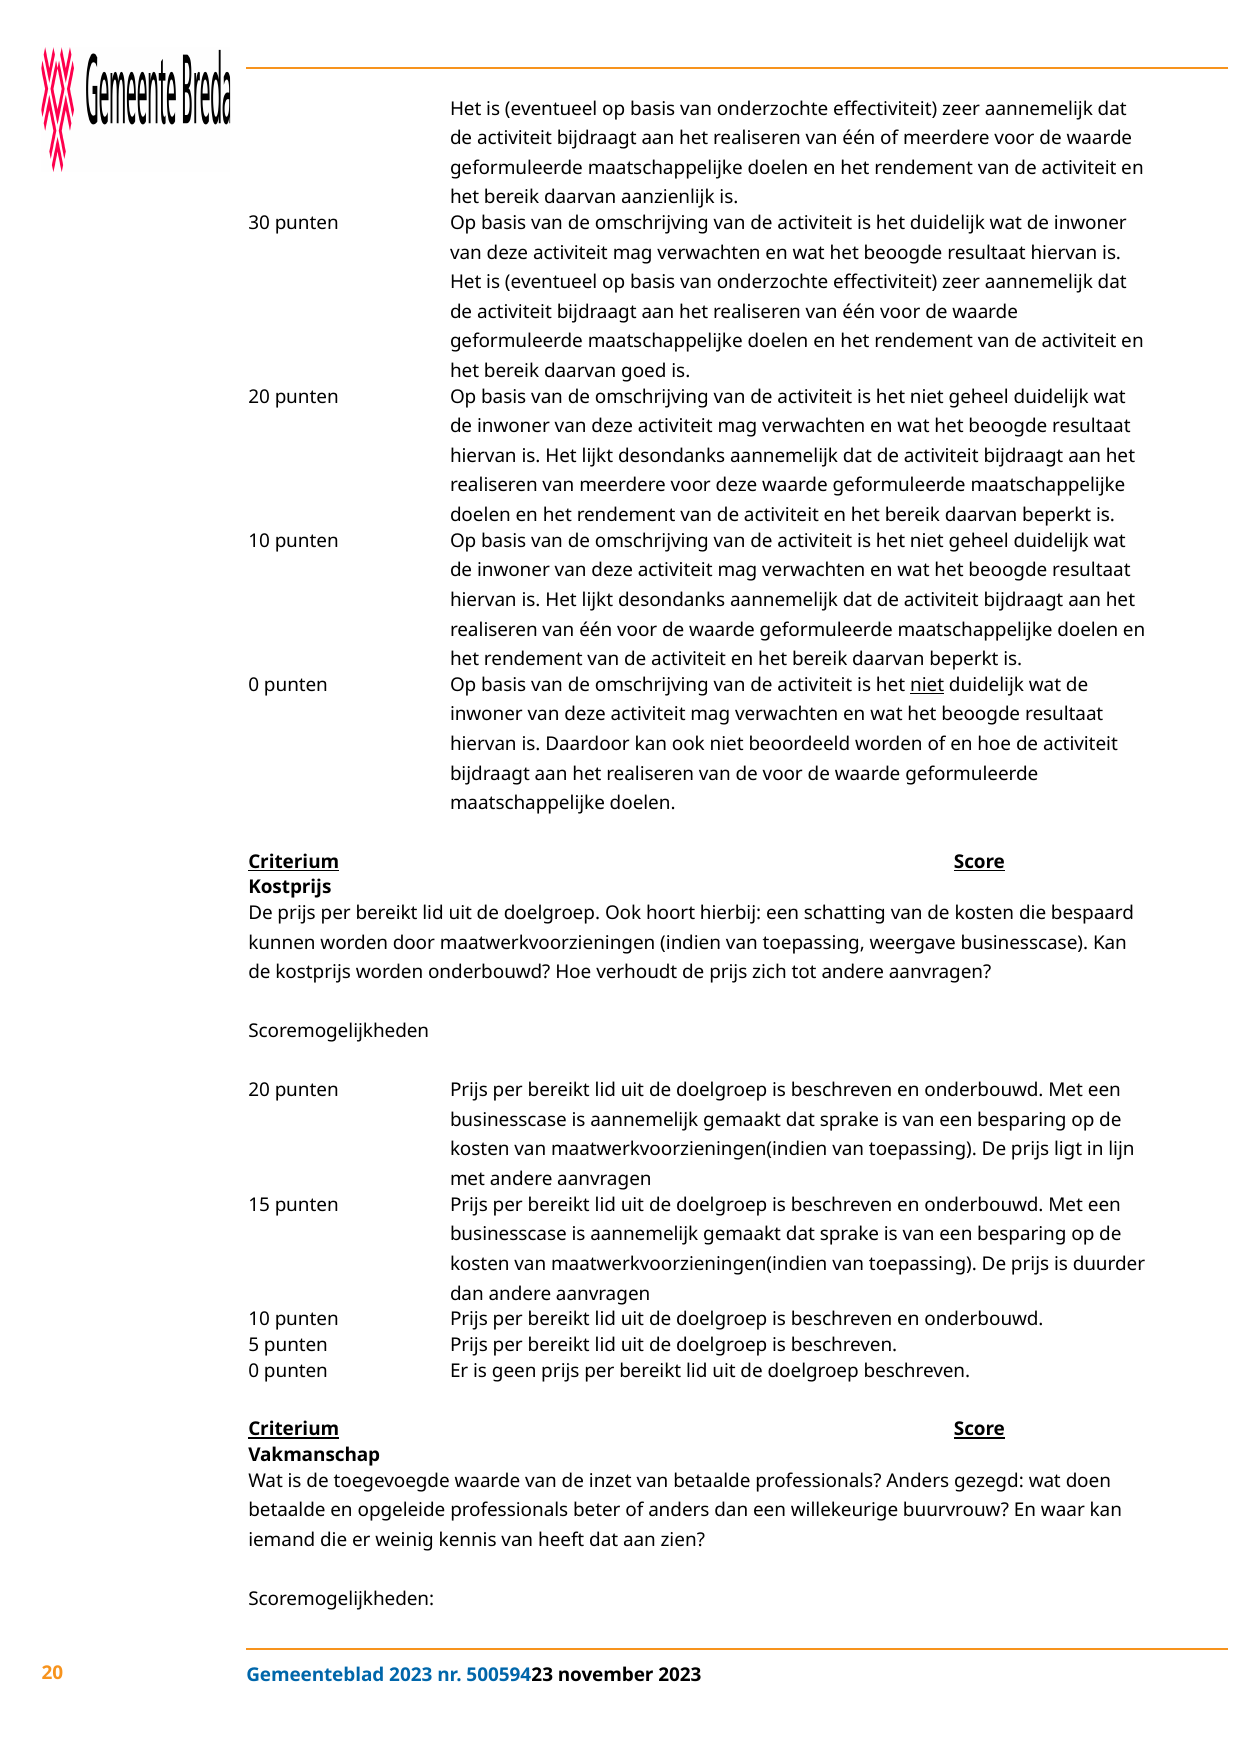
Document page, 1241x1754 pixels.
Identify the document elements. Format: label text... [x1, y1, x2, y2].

table_cell 0 punten [248, 1357, 450, 1383]
table_cell Op basis van de omschrijving van de activiteit is het niet duidelijk wat de inwoner van deze activiteit mag verwachten en wat het beoogde resultaat hiervan is. Daardoor kan ook niet beoordeeld worden of en hoe de activiteit bijdraagt aan het realiseren van de voor de waarde geformuleerde maatschappelijke doelen. [450, 671, 1152, 815]
table_cell 10 punten [248, 1305, 450, 1331]
table_cell 30 punten [248, 209, 450, 383]
table_cell Op basis van de omschrijving van de activiteit is het niet geheel duidelijk wat de inwoner van deze activiteit mag verwachten en wat het beoogde resultaat hiervan is. Het lijkt desondanks aannemelijk dat de activiteit bijdraagt aan het realiseren van één voor de waarde geformuleerde maatschappelijke doelen en het rendement van de activiteit en het bereik daarvan beperkt is. [450, 527, 1152, 671]
table_cell [954, 1441, 1152, 1467]
table_cell 5 punten [248, 1331, 450, 1357]
table_header Score [954, 1416, 1152, 1441]
table_cell Er is geen prijs per bereikt lid uit de doelgroep beschreven. [450, 1357, 1152, 1383]
table_header Criterium [248, 848, 954, 874]
table_cell Prijs per bereikt lid uit de doelgroep is beschreven en onderbouwd. Met een businesscase is aannemelijk gemaakt dat sprake is van een besparing op de kosten van maatwerkvoorzieningen(indien van toepassing). De prijs is duurder dan andere aanvragen [450, 1191, 1152, 1305]
table_cell Prijs per bereikt lid uit de doelgroep is beschreven. [450, 1331, 1152, 1357]
table_header 20 punten [248, 1076, 450, 1191]
table_header Het is (eventueel op basis van onderzochte effectiviteit) zeer aannemelijk dat de activiteit bijdraagt aan het realiseren van één of meerdere voor de waarde geformuleerde maatschappelijke doelen en het rendement van de activiteit en het bereik daarvan aanzienlijk is. [450, 95, 1152, 209]
table_cell Wat is de toegevoegde waarde van de inzet van betaalde professionals? Anders gezegd: wat doen betaalde en opgeleide professionals beter of anders dan een willekeurige buurvrouw? En waar kan iemand die er weinig kennis van heeft dat aan zien? [248, 1467, 1152, 1552]
table_header Prijs per bereikt lid uit de doelgroep is beschreven en onderbouwd. Met een businesscase is aannemelijk gemaakt dat sprake is van een besparing op de kosten van maatwerkvoorzieningen(indien van toepassing). De prijs ligt in lijn met andere aanvragen [450, 1076, 1152, 1191]
table_cell De prijs per bereikt lid uit de doelgroep. Ook hoort hierbij: een schatting van de kosten die bespaard kunnen worden door maatwerkvoorzieningen (indien van toepassing, weergave businesscase). Kan de kostprijs worden onderbouwd? Hoe verhoudt de prijs zich tot andere aanvragen? [248, 900, 1152, 984]
table_cell 0 punten [248, 671, 450, 815]
text Scoremogelijkheden [248, 1017, 1152, 1043]
table_cell Op basis van de omschrijving van de activiteit is het niet geheel duidelijk wat de inwoner van deze activiteit mag verwachten en wat het beoogde resultaat hiervan is. Het lijkt desondanks aannemelijk dat de activiteit bijdraagt aan het realiseren van meerdere voor deze waarde geformuleerde maatschappelijke doelen en het rendement van de activiteit en het bereik daarvan beperkt is. [450, 383, 1152, 527]
table_cell Prijs per bereikt lid uit de doelgroep is beschreven en onderbouwd. [450, 1305, 1152, 1331]
table_cell 10 punten [248, 527, 450, 671]
table_header [248, 95, 450, 209]
table_cell [954, 874, 1152, 899]
table_cell Vakmanschap [248, 1441, 954, 1467]
table_cell Op basis van de omschrijving van de activiteit is het duidelijk wat de inwoner van deze activiteit mag verwachten en wat het beoogde resultaat hiervan is. Het is (eventueel op basis van onderzochte effectiviteit) zeer aannemelijk dat de activiteit bijdraagt aan het realiseren van één voor de waarde geformuleerde maatschappelijke doelen en het rendement van de activiteit en het bereik daarvan goed is. [450, 209, 1152, 383]
text Scoremogelijkheden: [248, 1585, 1152, 1610]
table_cell 20 punten [248, 383, 450, 527]
picture [41, 47, 231, 172]
table_header Criterium [248, 1416, 954, 1441]
table_cell Kostprijs [248, 874, 954, 899]
table_cell 15 punten [248, 1191, 450, 1305]
table_header Score [954, 848, 1152, 874]
